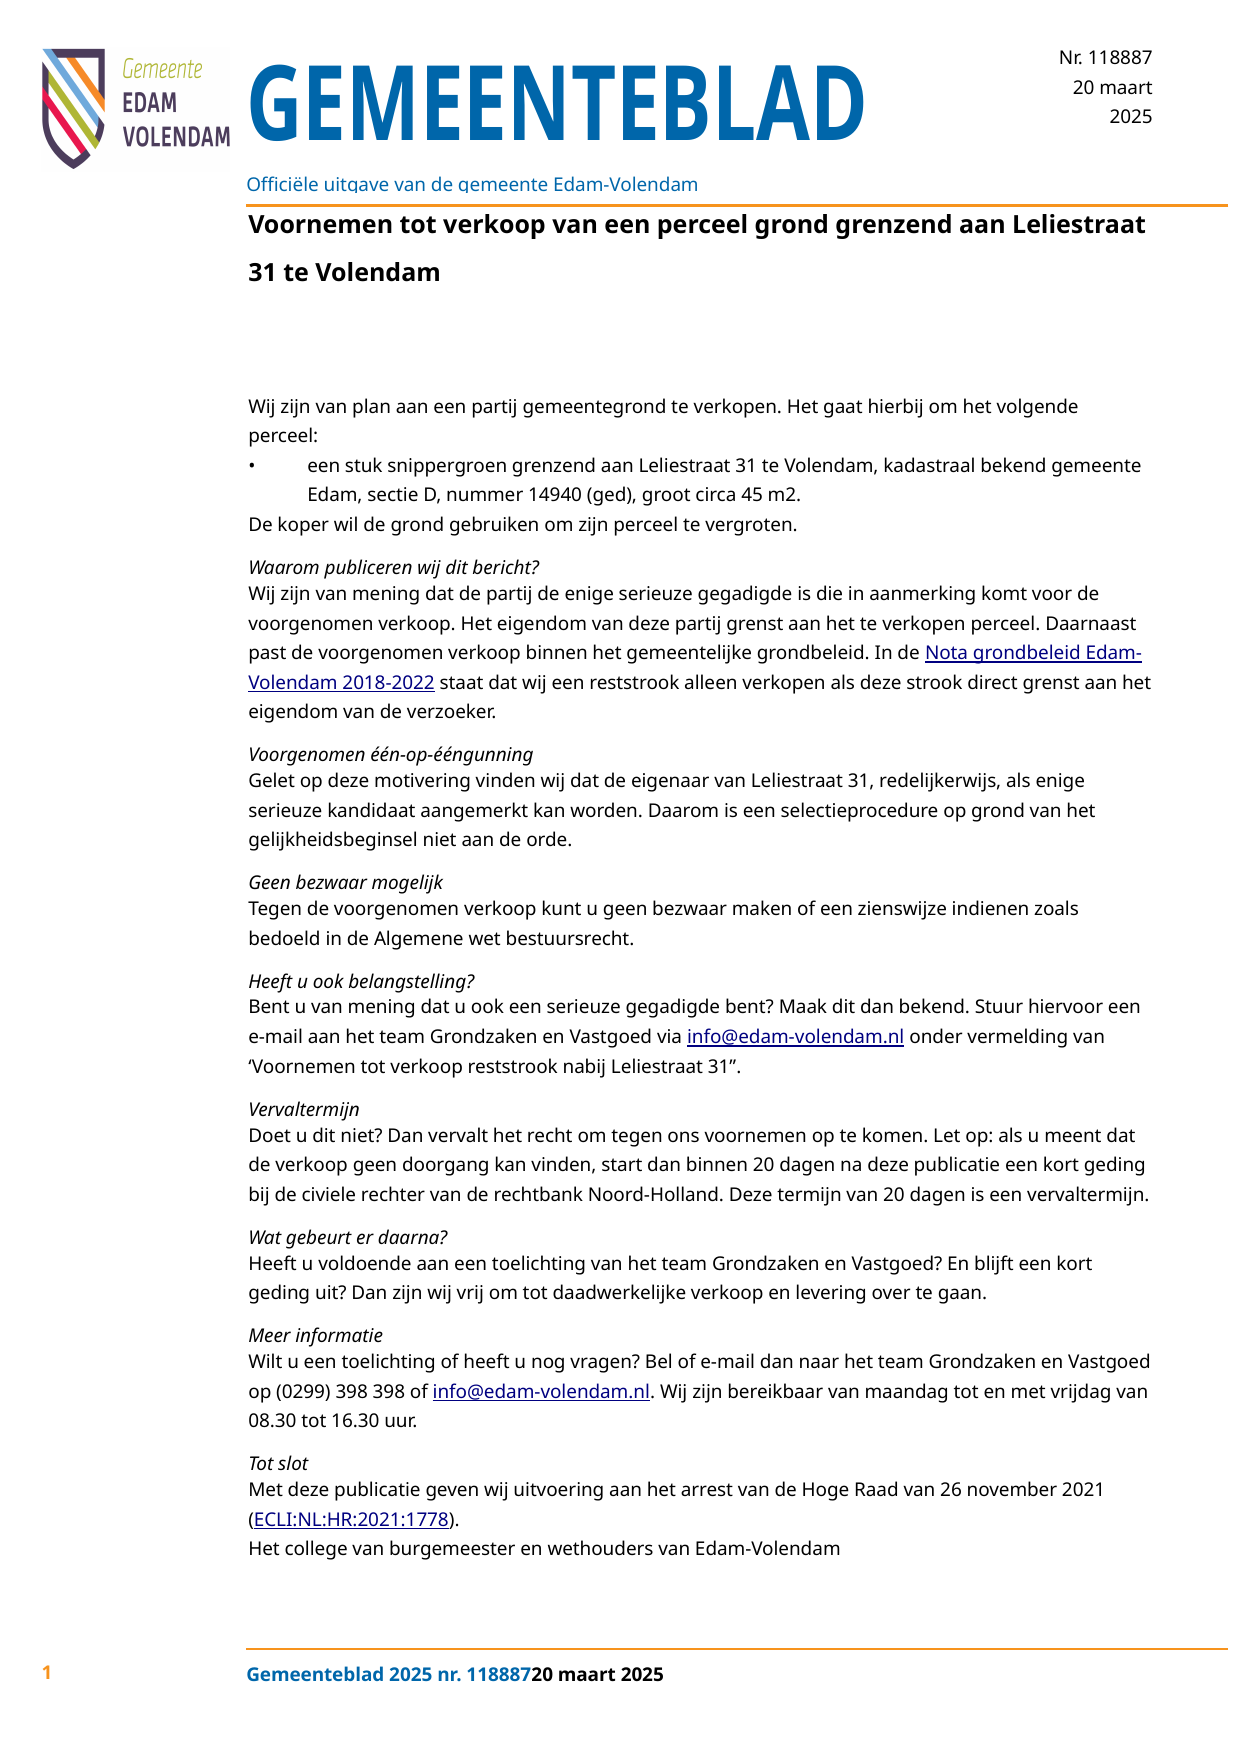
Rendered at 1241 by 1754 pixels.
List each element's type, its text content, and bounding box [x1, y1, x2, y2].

text Voorgenomen één-op-ééngunning [248, 742, 1152, 767]
text Wij zijn van plan aan een partij gemeentegrond te verkopen. Het gaat hierbij om het volgende perceel: [248, 393, 1152, 448]
text Vervaltermijn [248, 1096, 1152, 1122]
text Wij zijn van mening dat de partij de enige serieuze gegadigde is die in aanmerking komt voor de voorgenomen verkoop. Het eigendom van deze partij grenst aan het te verkopen perceel. Daarnaast past de voorgenomen verkoop binnen het gemeentelijke grondbeleid. In de Nota grondbeleid Edam-Volendam 2018-2022 staat dat wij een reststrook alleen verkopen als deze strook direct grenst aan het eigendom van de verzoeker. [248, 580, 1152, 724]
text Het college van burgemeester en wethouders van Edam-Volendam [248, 1535, 1152, 1561]
text Heeft u voldoende aan een toelichting van het team Grondzaken en Vastgoed? En blijft een kort geding uit? Dan zijn wij vrij om tot daadwerkelijke verkoop en levering over te gaan. [248, 1250, 1152, 1305]
text Voornemen tot verkoop van een perceel grond grenzend aan Leliestraat 31 te Volendam [248, 207, 1152, 288]
text Wat gebeurt er daarna? [248, 1224, 1152, 1250]
text Heeft u ook belangstelling? [248, 968, 1152, 994]
text Geen bezwaar mogelijk [248, 869, 1152, 895]
text De koper wil de grond gebruiken om zijn perceel te vergroten. [248, 511, 1152, 537]
list een stuk snippergroen grenzend aan Leliestraat 31 te Volendam, kadastraal bekend gemeente Edam, sectie D, nummer 14940 (ged), groot circa 45 m2. [248, 452, 1152, 507]
picture [41, 47, 231, 172]
text Bent u van mening dat u ook een serieuze gegadigde bent? Maak dit dan bekend. Stuur hiervoor een e-mail aan het team Grondzaken en Vastgoed via info@edam-volendam.nl onder vermelding van ‘Voornemen tot verkoop reststrook nabij Leliestraat 31”. [248, 994, 1152, 1079]
text Doet u dit niet? Dan vervalt het recht om tegen ons voornemen op te komen. Let op: als u meent dat de verkoop geen doorgang kan vinden, start dan binnen 20 dagen na deze publicatie een kort geding bij de civiele rechter van de rechtbank Noord-Holland. Deze termijn van 20 dagen is een vervaltermijn. [248, 1122, 1152, 1207]
text Meer informatie [248, 1322, 1152, 1348]
text Met deze publicatie geven wij uitvoering aan het arrest van de Hoge Raad van 26 november 2021 (ECLI:NL:HR:2021:1778). [248, 1476, 1152, 1532]
text Tot slot [248, 1451, 1152, 1476]
text Gelet op deze motivering vinden wij dat de eigenaar van Leliestraat 31, redelijkerwijs, als enige serieuze kandidaat aangemerkt kan worden. Daarom is een selectieprocedure op grond van het gelijkheidsbeginsel niet aan de orde. [248, 767, 1152, 852]
text Waarom publiceren wij dit bericht? [248, 554, 1152, 580]
text Wilt u een toelichting of heeft u nog vragen? Bel of e-mail dan naar het team Grondzaken en Vastgoed op (0299) 398 398 of info@edam-volendam.nl. Wij zijn bereikbaar van maandag tot en met vrijdag van 08.30 tot 16.30 uur. [248, 1348, 1152, 1433]
text Tegen de voorgenomen verkoop kunt u geen bezwaar maken of een zienswijze indienen zoals bedoeld in de Algemene wet bestuursrecht. [248, 895, 1152, 951]
